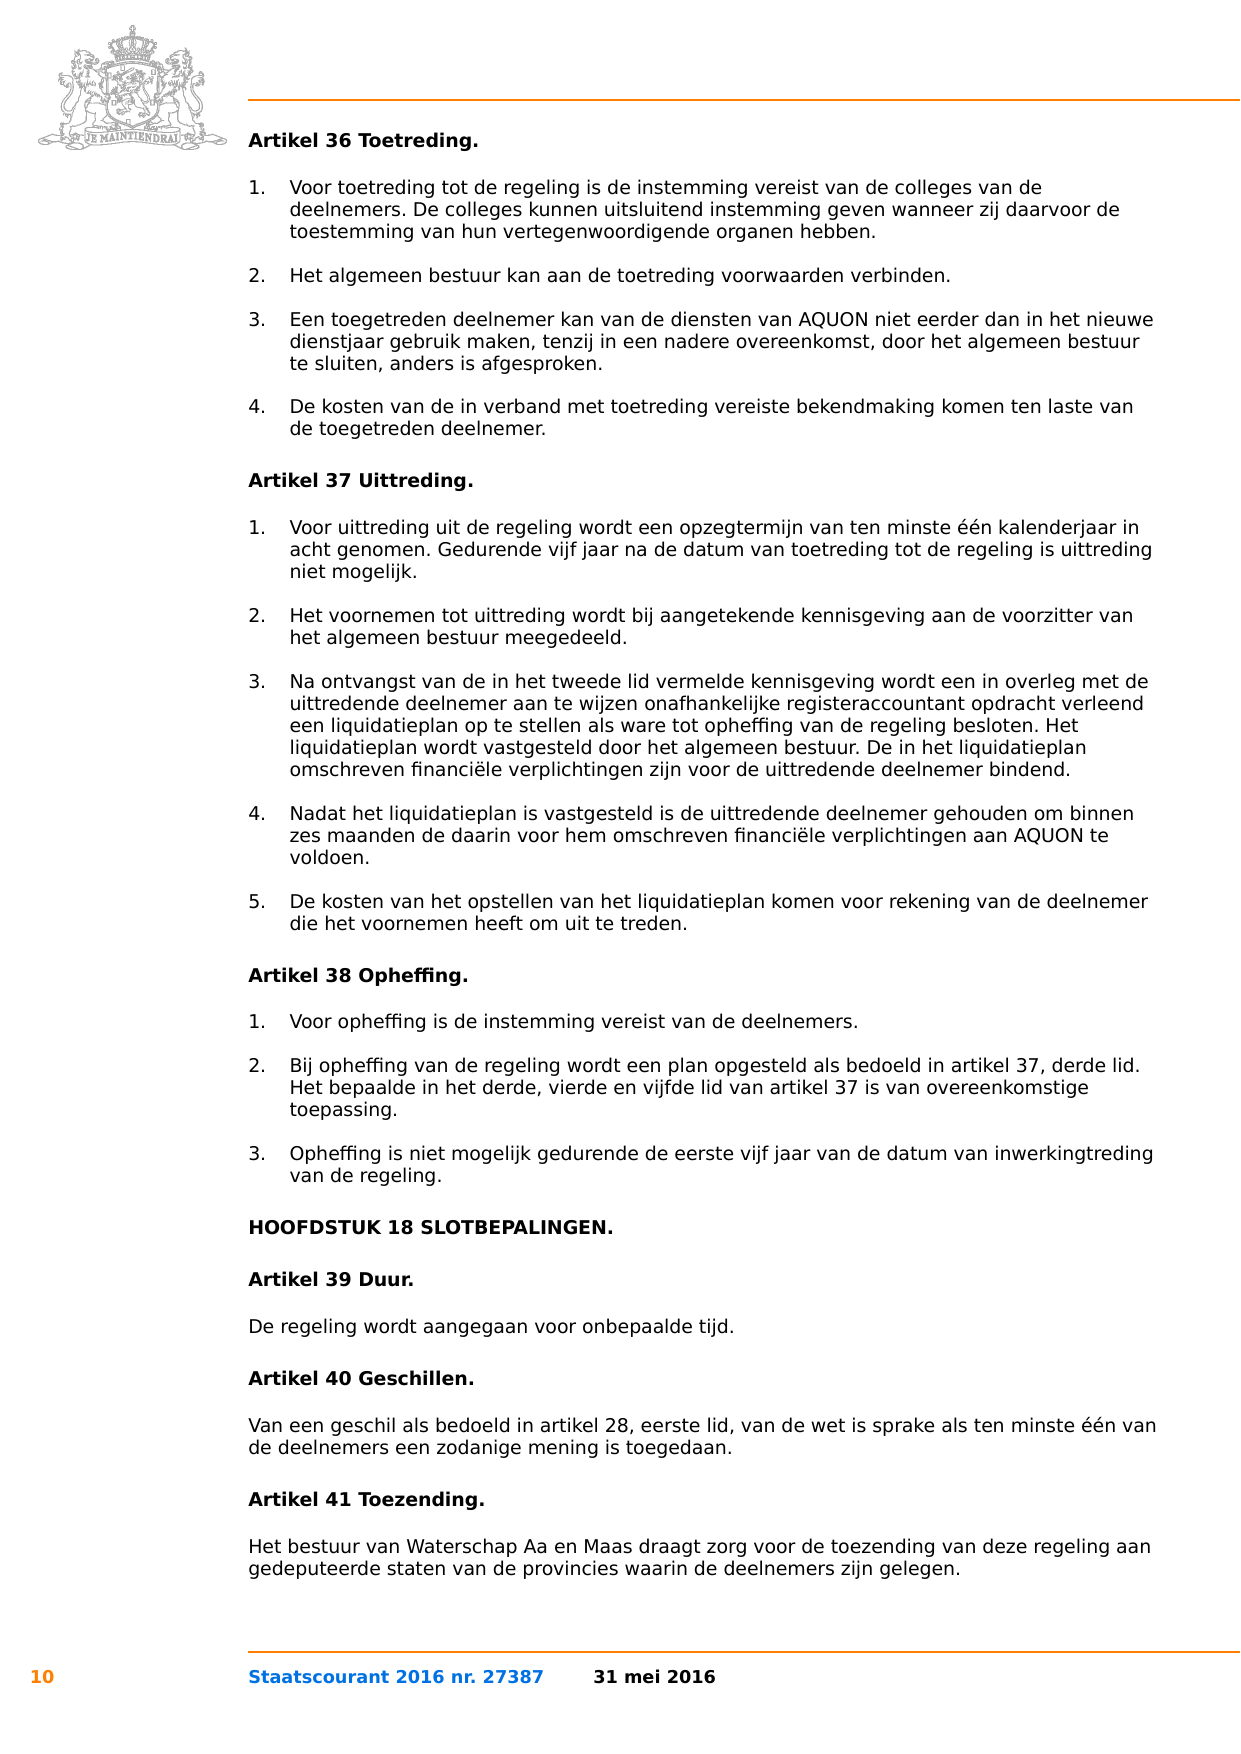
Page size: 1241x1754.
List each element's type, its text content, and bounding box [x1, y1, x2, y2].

text Het bestuur van Waterschap Aa en Maas draagt zorg voor de toezending van deze regeling aan gedeputeerde staten van de provincies waarin de deelnemers zijn gelegen. [248, 1536, 1163, 1580]
subtitle Artikel 41 Toezending. [248, 1489, 1163, 1511]
text 2. Het algemeen bestuur kan aan de toetreding voorwaarden verbinden. [248, 265, 1163, 287]
text 4. De kosten van de in verband met toetreding vereiste bekendmaking komen ten laste van de toegetreden deelnemer. [248, 396, 1163, 440]
text 2. Het voornemen tot uittreding wordt bij aangetekende kennisgeving aan de voorzitter van het algemeen bestuur meegedeeld. [248, 605, 1163, 649]
subtitle Artikel 39 Duur. [248, 1269, 1163, 1291]
text 3. Een toegetreden deelnemer kan van de diensten van AQUON niet eerder dan in het nieuwe dienstjaar gebruik maken, tenzij in een nadere overeenkomst, door het algemeen bestuur te sluiten, anders is afgesproken. [248, 308, 1163, 374]
text 2. Bij opheffing van de regeling wordt een plan opgesteld als bedoeld in artikel 37, derde lid. Het bepaalde in het derde, vierde en vijfde lid van artikel 37 is van overeenkomstige toepassing. [248, 1055, 1163, 1121]
text 4. Nadat het liquidatieplan is vastgesteld is de uittredende deelnemer gehouden om binnen zes maanden de daarin voor hem omschreven financiële verplichtingen aan AQUON te voldoen. [248, 803, 1163, 869]
subtitle HOOFDSTUK 18 SLOTBEPALINGEN. [248, 1217, 1163, 1239]
text Van een geschil als bedoeld in artikel 28, eerste lid, van de wet is sprake als ten minste één van de deelnemers een zodanige mening is toegedaan. [248, 1415, 1163, 1459]
text 1. Voor toetreding tot de regeling is de instemming vereist van de colleges van de deelnemers. De colleges kunnen uitsluitend instemming geven wanneer zij daarvoor de toestemming van hun vertegenwoordigende organen hebben. [248, 177, 1163, 243]
text 3. Opheffing is niet mogelijk gedurende de eerste vijf jaar van de datum van inwerkingtreding van de regeling. [248, 1143, 1163, 1187]
text 1. Voor uittreding uit de regeling wordt een opzegtermijn van ten minste één kalenderjaar in acht genomen. Gedurende vijf jaar na de datum van toetreding tot de regeling is uittreding niet mogelijk. [248, 517, 1163, 583]
text De regeling wordt aangegaan voor onbepaalde tijd. [248, 1316, 1163, 1338]
subtitle Artikel 37 Uittreding. [248, 470, 1163, 492]
text 1. Voor opheffing is de instemming vereist van de deelnemers. [248, 1011, 1163, 1033]
subtitle Artikel 38 Opheffing. [248, 964, 1163, 986]
subtitle Artikel 40 Geschillen. [248, 1368, 1163, 1390]
subtitle Artikel 36 Toetreding. [248, 130, 1163, 152]
picture [38, 25, 227, 150]
text 5. De kosten van het opstellen van het liquidatieplan komen voor rekening van de deelnemer die het voornemen heeft om uit te treden. [248, 891, 1163, 934]
text 3. Na ontvangst van de in het tweede lid vermelde kennisgeving wordt een in overleg met de uittredende deelnemer aan te wijzen onafhankelijke registeraccountant opdracht verleend een liquidatieplan op te stellen als ware tot opheffing van de regeling besloten. Het liquidatieplan wordt vastgesteld door het algemeen bestuur. De in het liquidatieplan omschreven financiële verplichtingen zijn voor de uittredende deelnemer bindend. [248, 671, 1163, 781]
